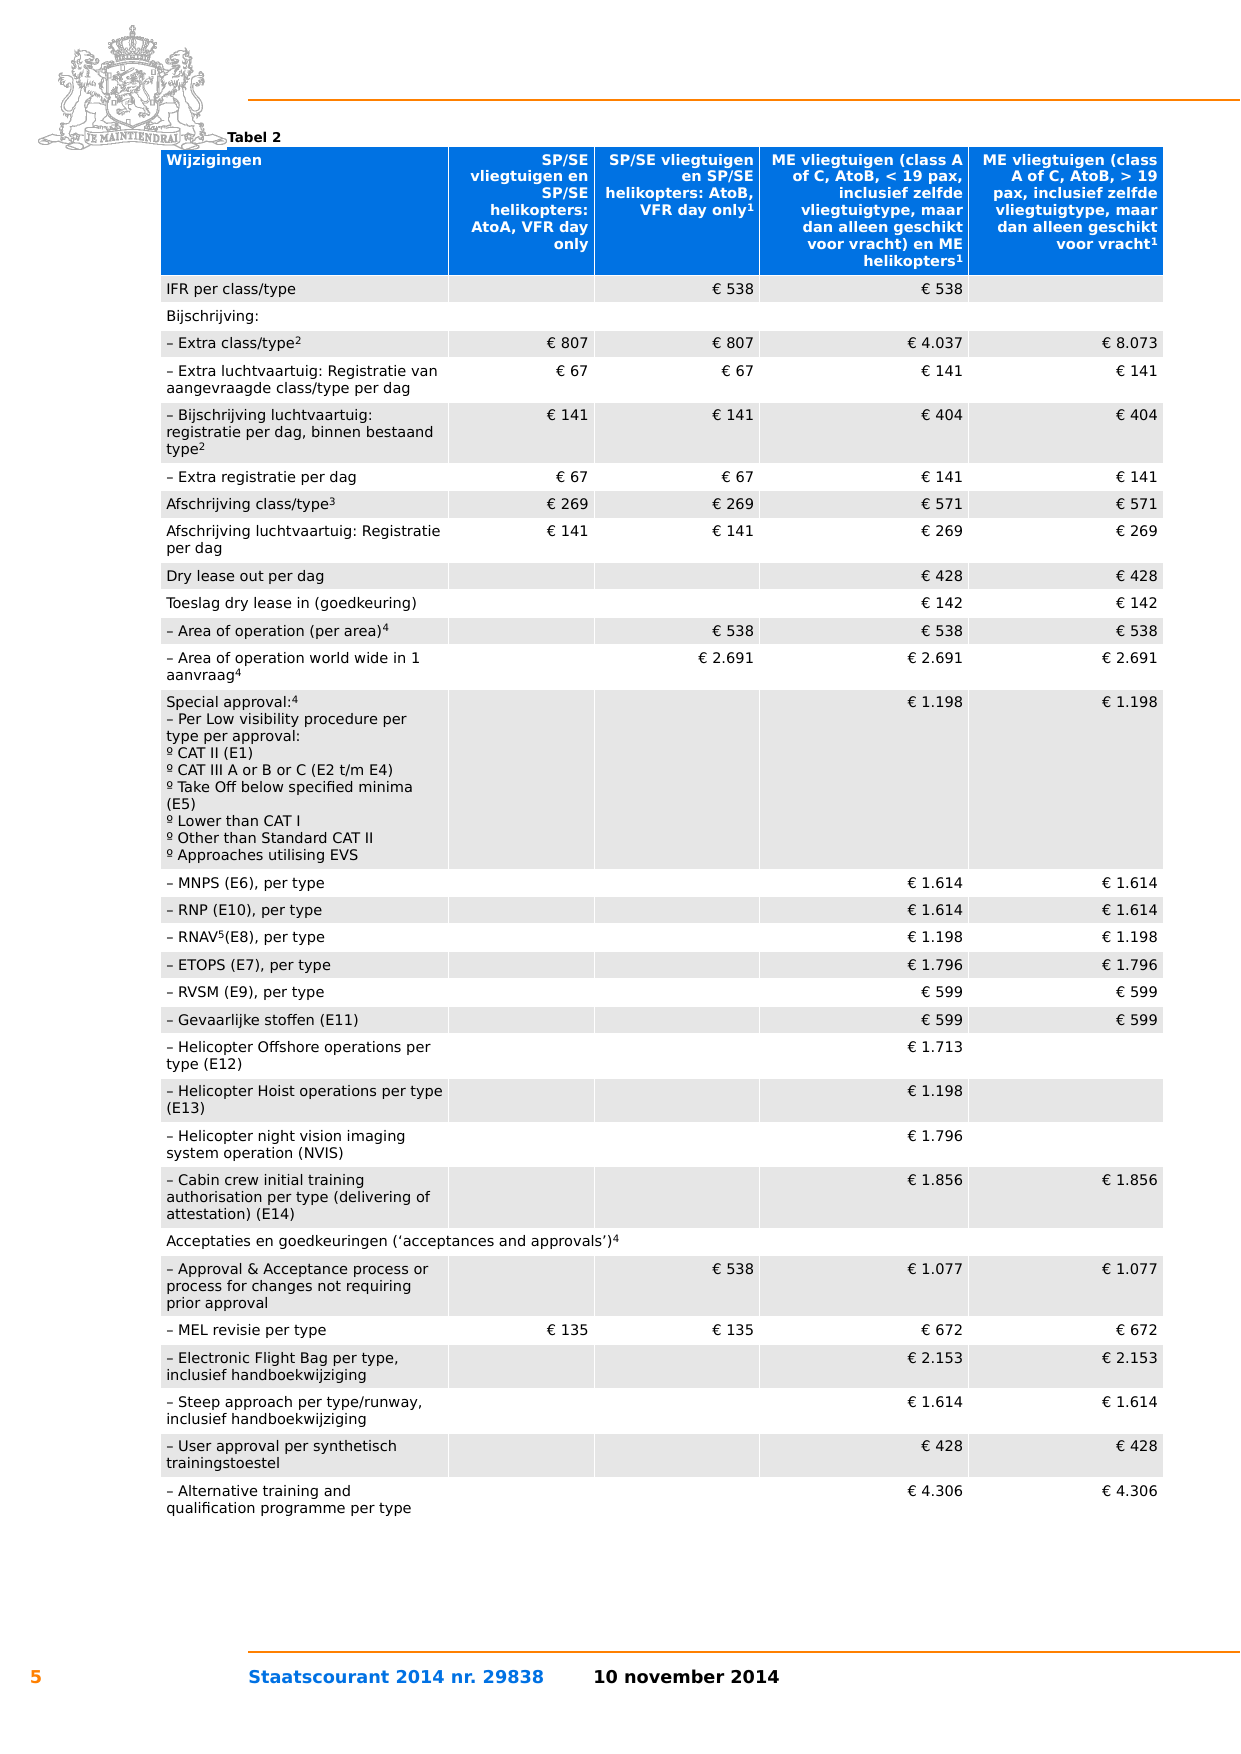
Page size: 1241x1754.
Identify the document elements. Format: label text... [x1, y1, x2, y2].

table_cell [449, 1167, 594, 1228]
table_cell € 538 [969, 618, 1163, 644]
table_cell € 428 [760, 563, 968, 589]
table_cell € 269 [595, 491, 759, 518]
table_cell € 2.691 [760, 645, 968, 688]
table_cell [969, 276, 1163, 302]
table_cell [449, 690, 594, 869]
table_cell [595, 870, 759, 896]
table_cell – Alternative training and qualification programme per type [161, 1478, 448, 1521]
table_cell € 2.153 [969, 1345, 1163, 1388]
table_cell [449, 645, 594, 688]
table_cell [449, 303, 594, 330]
table_cell [449, 1478, 594, 1521]
table_cell € 1.796 [760, 952, 968, 978]
table_cell € 67 [595, 464, 759, 490]
table_cell – Extra class/type2 [161, 331, 448, 357]
table_cell € 807 [595, 331, 759, 357]
table_cell [449, 870, 594, 896]
table_cell € 599 [969, 979, 1163, 1006]
table_cell € 141 [760, 464, 968, 490]
table_cell € 4.306 [760, 1478, 968, 1521]
table_cell € 1.614 [969, 870, 1163, 896]
table_cell € 428 [760, 1434, 968, 1477]
table_cell € 1.614 [760, 870, 968, 896]
table_cell – Cabin crew initial training authorisation per type (delivering of attestation) (E14) [161, 1167, 448, 1228]
table_cell [595, 1079, 759, 1122]
table_cell – Area of operation (per area)4 [161, 618, 448, 644]
table_cell Acceptaties en goedkeuringen (‘acceptances and approvals’)4 [161, 1229, 1163, 1255]
table_cell € 672 [969, 1318, 1163, 1344]
table_cell € 8.073 [969, 331, 1163, 357]
table_cell Afschrijving luchtvaartuig: Registratie per dag [161, 519, 448, 562]
table_cell € 1.614 [969, 1389, 1163, 1432]
table_cell Toeslag dry lease in (goedkeuring) [161, 590, 448, 617]
table_cell [595, 897, 759, 923]
table_cell € 141 [449, 403, 594, 463]
table_cell [595, 1434, 759, 1477]
table_cell – RNAV5(E8), per type [161, 925, 448, 951]
table_cell [449, 618, 594, 644]
table_cell [595, 563, 759, 589]
table_cell – Helicopter Offshore operations per type (E12) [161, 1034, 448, 1077]
table_cell € 1.077 [760, 1256, 968, 1316]
table_cell – Steep approach per type/runway, inclusief handboekwijziging [161, 1389, 448, 1432]
table_cell – ETOPS (E7), per type [161, 952, 448, 978]
table_cell [595, 1034, 759, 1077]
table_cell [449, 925, 594, 951]
table_cell € 571 [760, 491, 968, 518]
table_cell € 4.037 [760, 331, 968, 357]
table_cell € 1.856 [760, 1167, 968, 1228]
table_cell [449, 1434, 594, 1477]
table_cell € 404 [760, 403, 968, 463]
table_cell – Bijschrijving luchtvaartuig: registratie per dag, binnen bestaand type2 [161, 403, 448, 463]
table_cell € 1.796 [969, 952, 1163, 978]
table_cell € 67 [595, 358, 759, 401]
table_cell € 1.614 [969, 897, 1163, 923]
table_cell € 1.198 [760, 690, 968, 869]
table_header Tabel 2 [227, 130, 1163, 146]
table_cell ME vliegtuigen (class A of C, AtoB, > 19 pax, inclusief zelfde vliegtuigtype, maar dan alleen geschikt voor vracht1 [969, 147, 1163, 275]
table_cell Dry lease out per dag [161, 563, 448, 589]
table_cell – Approval & Acceptance process or process for changes not requiring prior approval [161, 1256, 448, 1316]
table_cell Afschrijving class/type3 [161, 491, 448, 518]
table_cell € 141 [969, 464, 1163, 490]
table_cell € 1.713 [760, 1034, 968, 1077]
table_cell [449, 590, 594, 617]
table_cell [595, 1345, 759, 1388]
table_cell [969, 1123, 1163, 1166]
table_cell € 141 [595, 519, 759, 562]
table_cell Wijzigingen [161, 147, 448, 275]
table_cell € 807 [449, 331, 594, 357]
table_cell € 538 [595, 276, 759, 302]
table_cell [449, 1034, 594, 1077]
table_cell € 141 [760, 358, 968, 401]
table_cell [595, 1123, 759, 1166]
table_cell [595, 1007, 759, 1033]
table_cell Bijschrijving: [161, 303, 448, 330]
table_cell [449, 897, 594, 923]
table_cell Special approval:4 – Per Low visibility procedure per type per approval: º CAT II (E1) º CAT III A or B or C (E2 t/m E4) º Take Off below specified minima (E5) º Lower than CAT I º Other than Standard CAT II º Approaches utilising EVS [161, 690, 448, 869]
table_cell [449, 1007, 594, 1033]
table_cell [595, 979, 759, 1006]
table_cell [595, 1167, 759, 1228]
table_cell – RNP (E10), per type [161, 897, 448, 923]
table_cell – Helicopter night vision imaging system operation (NVIS) [161, 1123, 448, 1166]
table_cell – Electronic Flight Bag per type, inclusief handboekwijziging [161, 1345, 448, 1388]
table_cell € 269 [760, 519, 968, 562]
table_cell € 1.198 [760, 925, 968, 951]
table_cell – Helicopter Hoist operations per type (E13) [161, 1079, 448, 1122]
table_cell [449, 979, 594, 1006]
table_cell – MNPS (E6), per type [161, 870, 448, 896]
table_cell € 4.306 [969, 1478, 1163, 1521]
table_cell € 599 [969, 1007, 1163, 1033]
table_cell € 538 [760, 618, 968, 644]
table_cell – Extra registratie per dag [161, 464, 448, 490]
table_cell € 404 [969, 403, 1163, 463]
table_cell [449, 1389, 594, 1432]
table_cell € 1.198 [760, 1079, 968, 1122]
table_cell € 1.198 [969, 925, 1163, 951]
table_cell € 269 [969, 519, 1163, 562]
table_cell € 599 [760, 1007, 968, 1033]
table_cell € 67 [449, 464, 594, 490]
table_cell € 67 [449, 358, 594, 401]
table_cell € 428 [969, 563, 1163, 589]
table_cell € 135 [449, 1318, 594, 1344]
table_cell [969, 303, 1163, 330]
table_cell € 2.691 [969, 645, 1163, 688]
table_cell € 1.856 [969, 1167, 1163, 1228]
table_cell [595, 690, 759, 869]
table_cell € 141 [969, 358, 1163, 401]
table_cell [449, 1345, 594, 1388]
table_cell SP/SE vliegtuigen en SP/SE helikopters: AtoB, VFR day only1 [595, 147, 759, 275]
table_cell – RVSM (E9), per type [161, 979, 448, 1006]
table_cell € 599 [760, 979, 968, 1006]
table_cell € 2.691 [595, 645, 759, 688]
table_cell [595, 590, 759, 617]
table_cell [449, 276, 594, 302]
table_cell – Extra luchtvaartuig: Registratie van aangevraagde class/type per dag [161, 358, 448, 401]
table_cell [595, 925, 759, 951]
table_cell € 1.614 [760, 897, 968, 923]
table_cell IFR per class/type [161, 276, 448, 302]
table_cell € 135 [595, 1318, 759, 1344]
table_cell [595, 1389, 759, 1432]
table_cell [595, 303, 759, 330]
table_cell € 141 [449, 519, 594, 562]
table_cell € 142 [969, 590, 1163, 617]
table_cell € 672 [760, 1318, 968, 1344]
table_cell – Area of operation world wide in 1 aanvraag4 [161, 645, 448, 688]
table_cell [449, 1256, 594, 1316]
table_cell [969, 1034, 1163, 1077]
table_cell € 538 [760, 276, 968, 302]
table_cell [595, 1478, 759, 1521]
table_cell € 428 [969, 1434, 1163, 1477]
table_cell [449, 952, 594, 978]
table_cell € 571 [969, 491, 1163, 518]
table_cell € 141 [595, 403, 759, 463]
table_cell € 1.796 [760, 1123, 968, 1166]
table_cell € 142 [760, 590, 968, 617]
table_cell [449, 1079, 594, 1122]
table_cell [595, 952, 759, 978]
table_cell [449, 563, 594, 589]
picture [38, 25, 227, 150]
table_cell € 2.153 [760, 1345, 968, 1388]
table_cell € 538 [595, 1256, 759, 1316]
table_cell € 1.614 [760, 1389, 968, 1432]
table_cell € 269 [449, 491, 594, 518]
table_cell € 538 [595, 618, 759, 644]
table_cell – MEL revisie per type [161, 1318, 448, 1344]
table_cell € 1.077 [969, 1256, 1163, 1316]
table_cell ME vliegtuigen (class A of C, AtoB, < 19 pax, inclusief zelfde vliegtuigtype, maar dan alleen geschikt voor vracht) en ME helikopters1 [760, 147, 968, 275]
table_cell [449, 1123, 594, 1166]
table_cell [760, 303, 968, 330]
table_cell SP/SE vliegtuigen en SP/SE helikopters: AtoA, VFR day only [449, 147, 594, 275]
table_cell – Gevaarlijke stoffen (E11) [161, 1007, 448, 1033]
table_cell [969, 1079, 1163, 1122]
table_cell € 1.198 [969, 690, 1163, 869]
table_cell – User approval per synthetisch trainingstoestel [161, 1434, 448, 1477]
